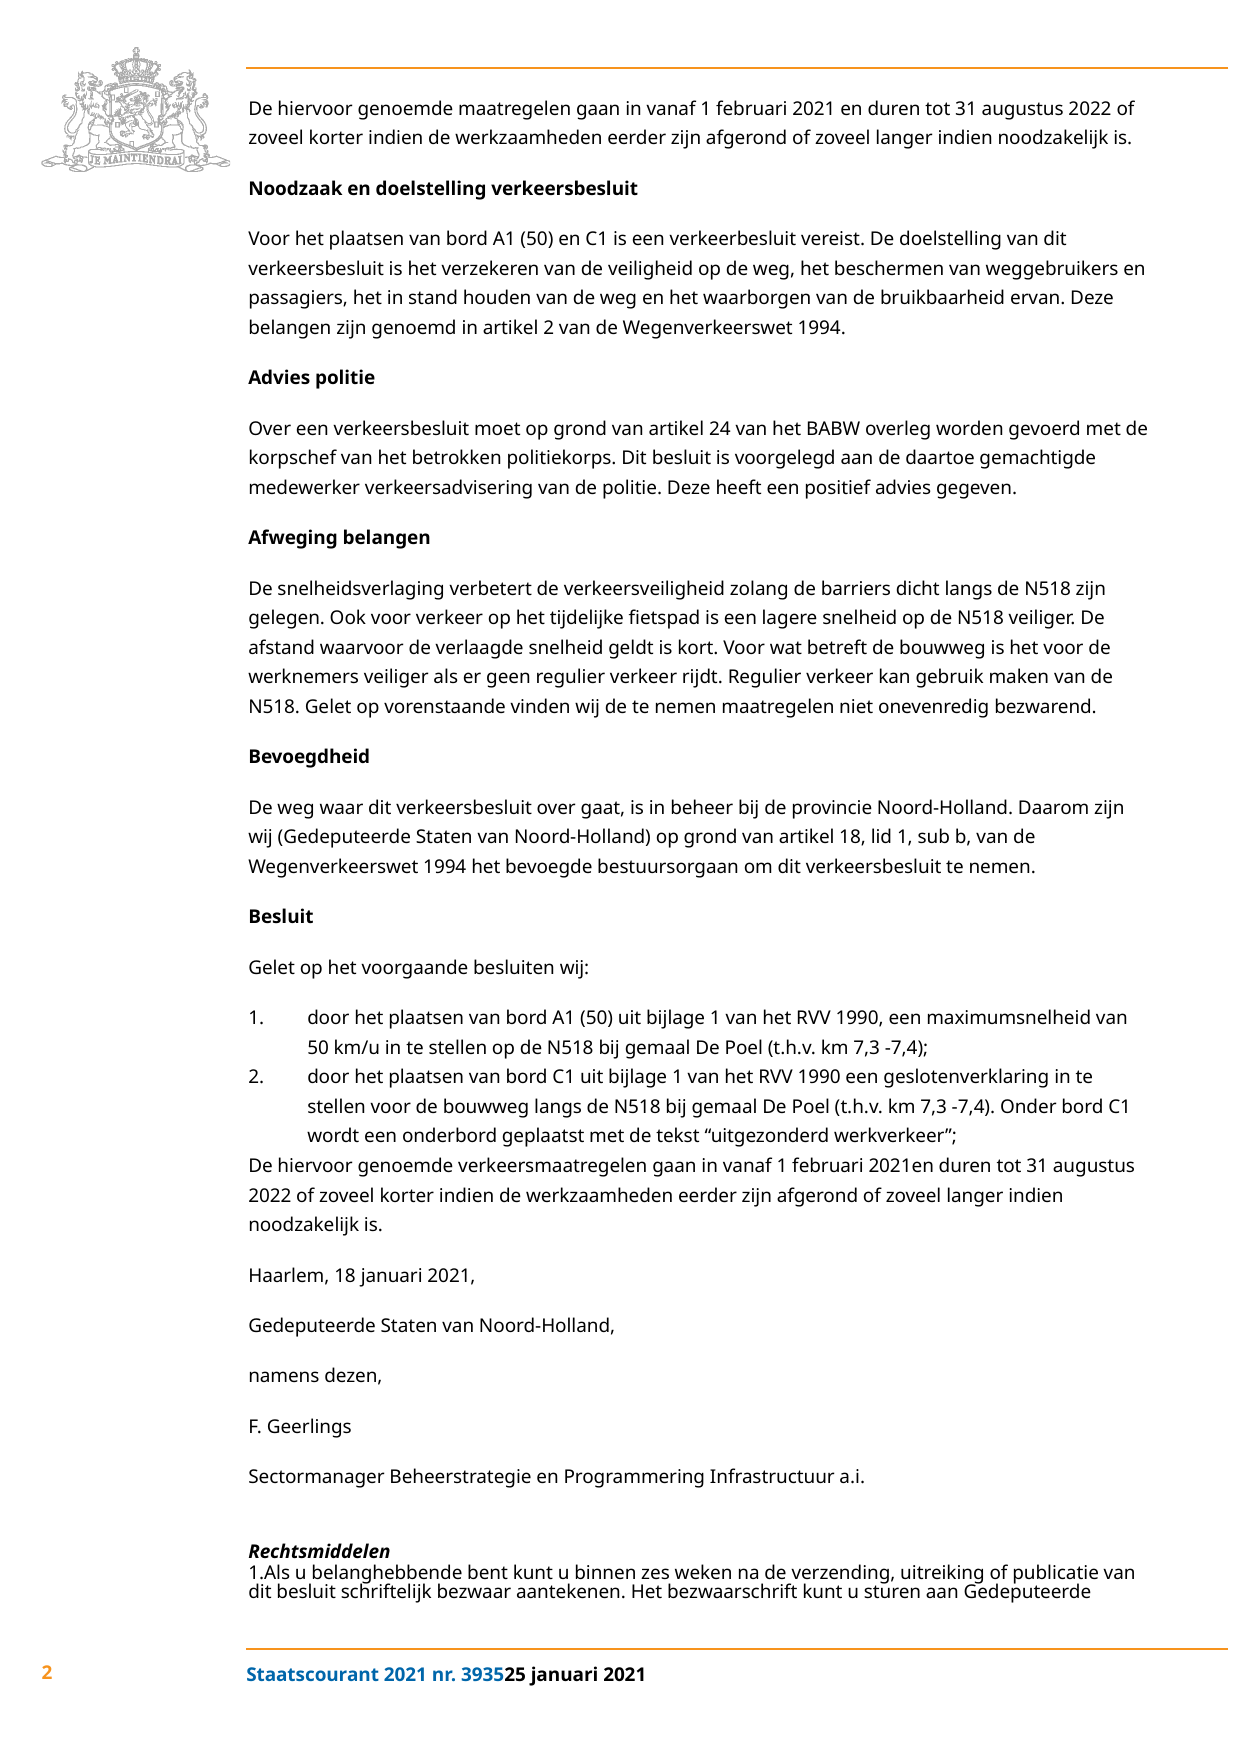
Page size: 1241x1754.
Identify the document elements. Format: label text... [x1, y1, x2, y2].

text De snelheidsverlaging verbetert de verkeersveiligheid zolang de barriers dicht langs de N518 zijn gelegen. Ook voor verkeer op het tijdelijke fietspad is een lagere snelheid op de N518 veiliger. De afstand waarvoor de verlaagde snelheid geldt is kort. Voor wat betreft de bouwweg is het voor de werknemers veiliger als er geen regulier verkeer rijdt. Regulier verkeer kan gebruik maken van de N518. Gelet op vorenstaande vinden wij de te nemen maatregelen niet onevenredig bezwarend. [248, 575, 1152, 719]
text Noodzaak en doelstelling verkeersbesluit [248, 175, 1152, 201]
text Voor het plaatsen van bord A1 (50) en C1 is een verkeerbesluit vereist. De doelstelling van dit verkeersbesluit is het verzekeren van de veiligheid op de weg, het beschermen van weggebruikers en passagiers, het in stand houden van de weg en het waarborgen van de bruikbaarheid ervan. Deze belangen zijn genoemd in artikel 2 van de Wegenverkeerswet 1994. [248, 225, 1152, 340]
text Over een verkeersbesluit moet op grond van artikel 24 van het BABW overleg worden gevoerd met de korpschef van het betrokken politiekorps. Dit besluit is voorgelegd aan de daartoe gemachtigde medewerker verkeersadvisering van de politie. Deze heeft een positief advies gegeven. [248, 415, 1152, 500]
text namens dezen, [248, 1363, 1152, 1388]
text Rechtsmiddelen [248, 1538, 1152, 1564]
text Gedeputeerde Staten van Noord-Holland, [248, 1312, 1152, 1338]
list door het plaatsen van bord A1 (50) uit bijlage 1 van het RVV 1990, een maximumsnelheid van 50 km/u in te stellen op de N518 bij gemaal De Poel (t.h.v. km 7,3 -7,4); [248, 1004, 1152, 1060]
text Advies politie [248, 364, 1152, 390]
picture [41, 47, 231, 172]
text Afweging belangen [248, 524, 1152, 550]
text Bevoegdheid [248, 743, 1152, 769]
text Gelet op het voorgaande besluiten wij: [248, 954, 1152, 980]
text Sectormanager Beheerstrategie en Programmering Infrastructuur a.i. [248, 1463, 1152, 1489]
list door het plaatsen van bord C1 uit bijlage 1 van het RVV 1990 een geslotenverklaring in te stellen voor de bouwweg langs de N518 bij gemaal De Poel (t.h.v. km 7,3 -7,4). Onder bord C1 wordt een onderbord geplaatst met de tekst “uitgezonderd werkverkeer”; [248, 1063, 1152, 1148]
text 1.Als u belanghebbende bent kunt u binnen zes weken na de verzending, uitreiking of publicatie van dit besluit schriftelijk bezwaar aantekenen. Het bezwaarschrift kunt u sturen aan Gedeputeerde [248, 1564, 1152, 1603]
text Besluit [248, 903, 1152, 929]
text De hiervoor genoemde verkeersmaatregelen gaan in vanaf 1 februari 2021en duren tot 31 augustus 2022 of zoveel korter indien de werkzaamheden eerder zijn afgerond of zoveel langer indien noodzakelijk is. [248, 1152, 1152, 1237]
text De weg waar dit verkeersbesluit over gaat, is in beheer bij de provincie Noord-Holland. Daarom zijn wij (Gedeputeerde Staten van Noord-Holland) op grond van artikel 18, lid 1, sub b, van de Wegenverkeerswet 1994 het bevoegde bestuursorgaan om dit verkeersbesluit te nemen. [248, 794, 1152, 879]
text De hiervoor genoemde maatregelen gaan in vanaf 1 februari 2021 en duren tot 31 augustus 2022 of zoveel korter indien de werkzaamheden eerder zijn afgerond of zoveel langer indien noodzakelijk is. [248, 95, 1152, 150]
text F. Geerlings [248, 1413, 1152, 1439]
text Haarlem, 18 januari 2021, [248, 1262, 1152, 1288]
